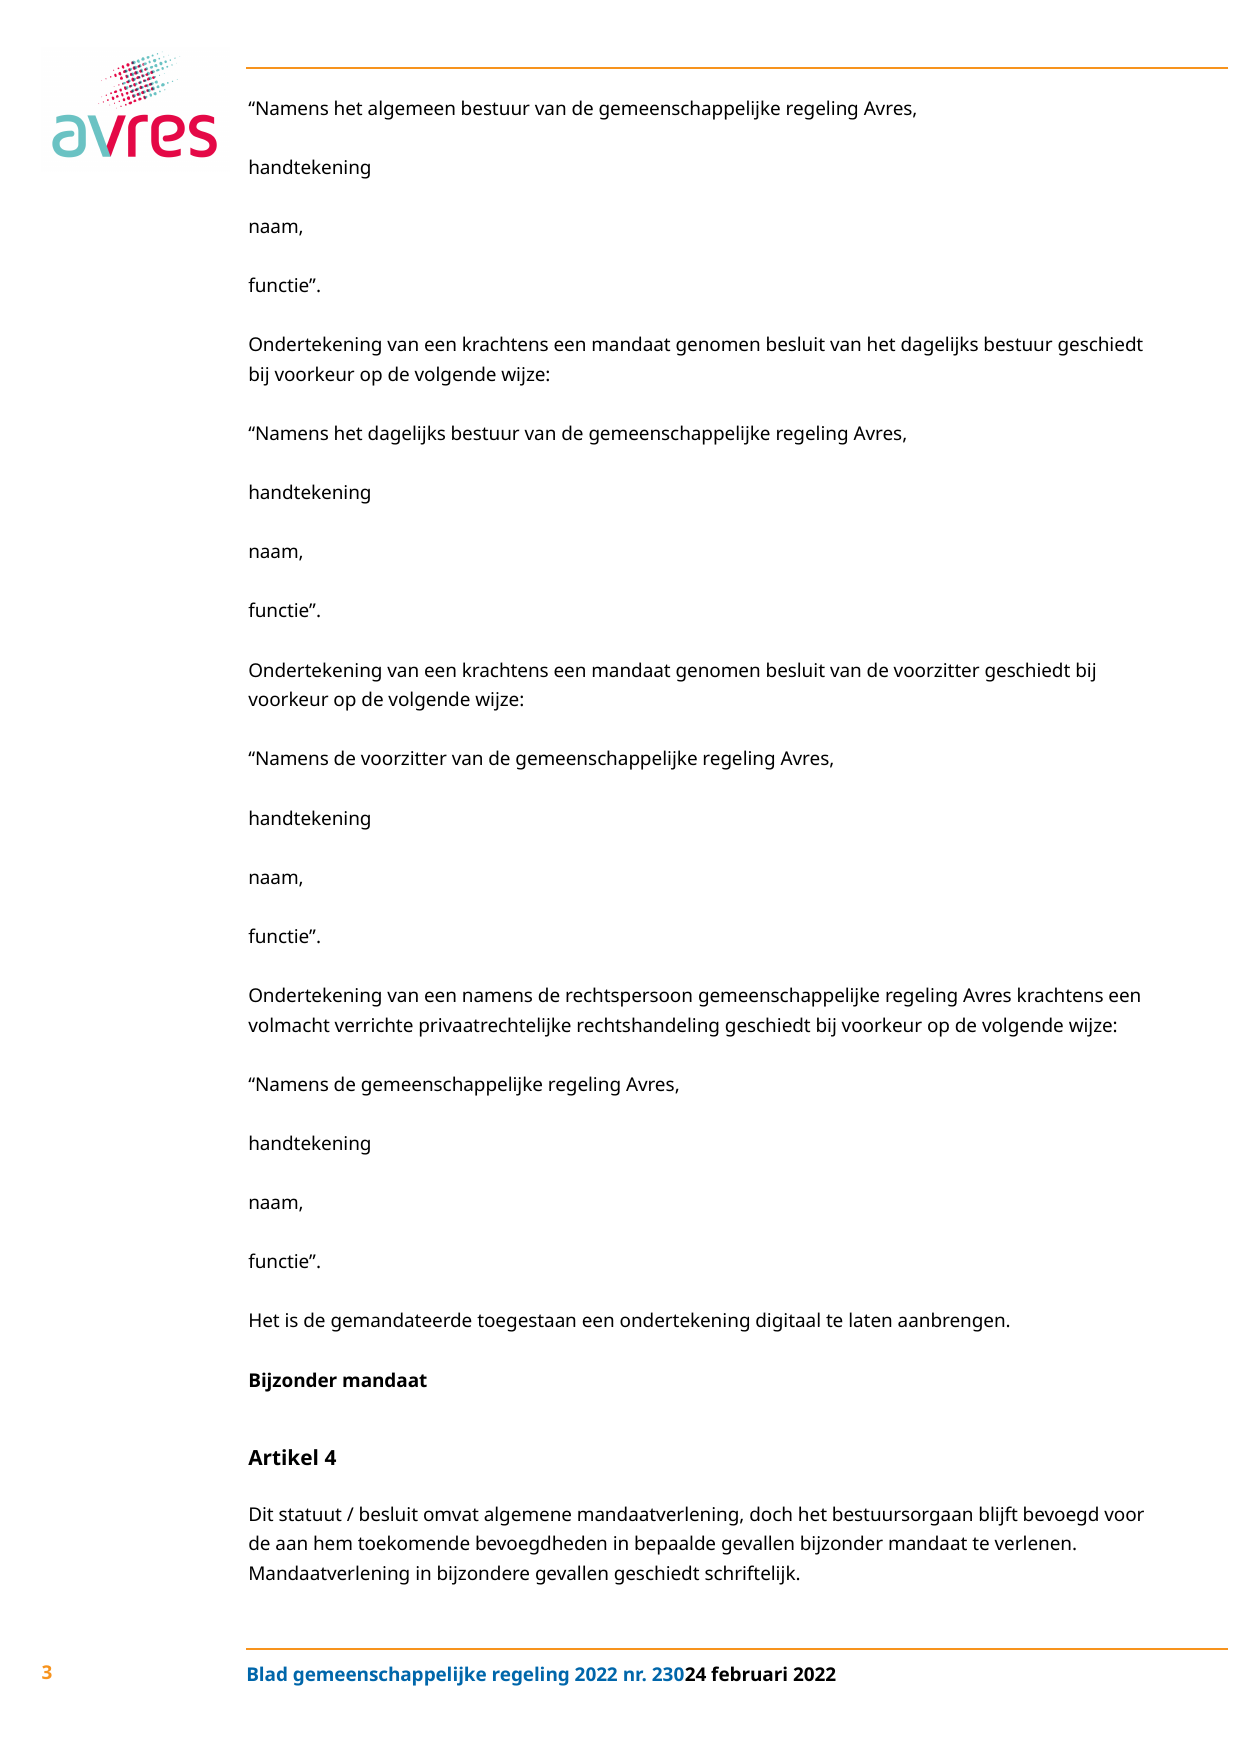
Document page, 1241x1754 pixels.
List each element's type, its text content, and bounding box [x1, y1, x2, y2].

text Het is de gemandateerde toegestaan een ondertekening digitaal te laten aanbrengen. [248, 1308, 1152, 1333]
text functie”. [248, 598, 1152, 623]
text naam, [248, 1189, 1152, 1215]
text “Namens de gemeenschappelijke regeling Avres, [248, 1071, 1152, 1097]
text Artikel 4 [248, 1443, 1152, 1471]
text Mandaatverlening in bijzondere gevallen geschiedt schriftelijk. [248, 1560, 1152, 1586]
text Ondertekening van een krachtens een mandaat genomen besluit van de voorzitter geschiedt bij voorkeur op de volgende wijze: [248, 657, 1152, 712]
text functie”. [248, 272, 1152, 298]
text Bijzonder mandaat [248, 1367, 1152, 1393]
text handtekening [248, 479, 1152, 505]
text handtekening [248, 1130, 1152, 1156]
text Dit statuut / besluit omvat algemene mandaatverlening, doch het bestuursorgaan blijft bevoegd voor de aan hem toekomende bevoegdheden in bepaalde gevallen bijzonder mandaat te verlenen. [248, 1501, 1152, 1556]
text naam, [248, 213, 1152, 239]
text handtekening [248, 805, 1152, 831]
text naam, [248, 864, 1152, 890]
text Ondertekening van een namens de rechtspersoon gemeenschappelijke regeling Avres krachtens een volmacht verrichte privaatrechtelijke rechtshandeling geschiedt bij voorkeur op de volgende wijze: [248, 982, 1152, 1038]
text functie”. [248, 923, 1152, 949]
text “Namens de voorzitter van de gemeenschappelijke regeling Avres, [248, 746, 1152, 771]
text handtekening [248, 154, 1152, 180]
text naam, [248, 538, 1152, 564]
text functie”. [248, 1248, 1152, 1274]
text “Namens het dagelijks bestuur van de gemeenschappelijke regeling Avres, [248, 420, 1152, 446]
picture [41, 47, 231, 172]
text Ondertekening van een krachtens een mandaat genomen besluit van het dagelijks bestuur geschiedt bij voorkeur op de volgende wijze: [248, 331, 1152, 387]
text “Namens het algemeen bestuur van de gemeenschappelijke regeling Avres, [248, 95, 1152, 121]
